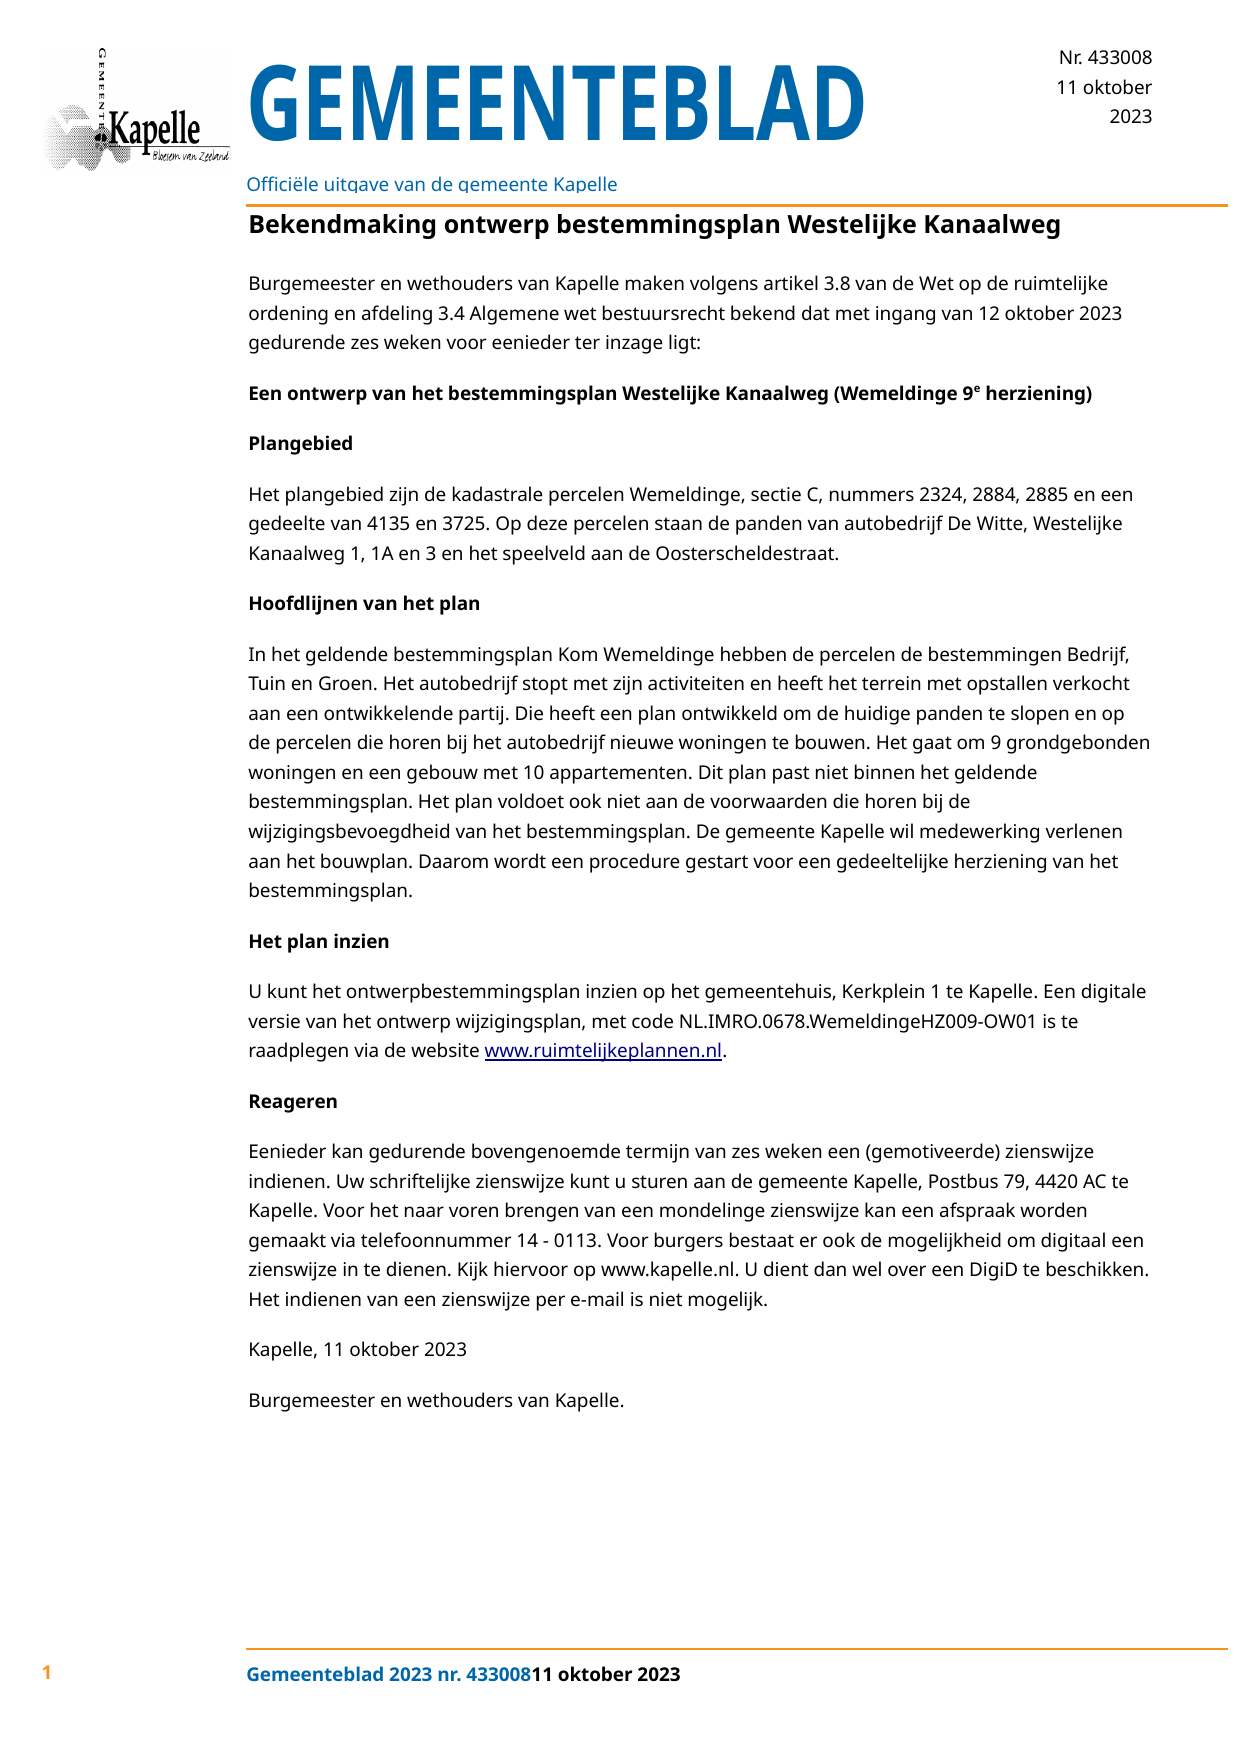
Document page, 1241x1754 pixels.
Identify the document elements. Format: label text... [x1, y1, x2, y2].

text In het geldende bestemmingsplan Kom Wemeldinge hebben de percelen de bestemmingen Bedrijf, Tuin en Groen. Het autobedrijf stopt met zijn activiteiten en heeft het terrein met opstallen verkocht aan een ontwikkelende partij. Die heeft een plan ontwikkeld om de huidige panden te slopen en op de percelen die horen bij het autobedrijf nieuwe woningen te bouwen. Het gaat om 9 grondgebonden woningen en een gebouw met 10 appartementen. Dit plan past niet binnen het geldende bestemmingsplan. Het plan voldoet ook niet aan de voorwaarden die horen bij de wijzigingsbevoegdheid van het bestemmingsplan. De gemeente Kapelle wil medewerking verlenen aan het bouwplan. Daarom wordt een procedure gestart voor een gedeeltelijke herziening van het bestemmingsplan. [248, 641, 1152, 903]
text Reageren [248, 1088, 1152, 1113]
text U kunt het ontwerpbestemmingsplan inzien op het gemeentehuis, Kerkplein 1 te Kapelle. Een digitale versie van het ontwerp wijzigingsplan, met code NL.IMRO.0678.WemeldingeHZ009-OW01 is te raadplegen via de website www.ruimtelijkeplannen.nl. [248, 978, 1152, 1063]
text Het plangebied zijn de kadastrale percelen Wemeldinge, sectie C, nummers 2324, 2884, 2885 en een gedeelte van 4135 en 3725. Op deze percelen staan de panden van autobedrijf De Witte, Westelijke Kanaalweg 1, 1A en 3 en het speelveld aan de Oosterscheldestraat. [248, 481, 1152, 566]
text Burgemeester en wethouders van Kapelle. [248, 1387, 1152, 1413]
text Het plan inzien [248, 928, 1152, 953]
text Burgemeester en wethouders van Kapelle maken volgens artikel 3.8 van de Wet op de ruimtelijke ordening en afdeling 3.4 Algemene wet bestuursrecht bekend dat met ingang van 12 oktober 2023 gedurende zes weken voor eenieder ter inzage ligt: [248, 270, 1152, 355]
text Bekendmaking ontwerp bestemmingsplan Westelijke Kanaalweg [248, 207, 1152, 241]
text Plangebied [248, 430, 1152, 456]
picture [41, 47, 231, 172]
text Hoofdlijnen van het plan [248, 590, 1152, 616]
text Een ontwerp van het bestemmingsplan Westelijke Kanaalweg (Wemeldinge 9e herziening) [248, 380, 1152, 406]
text Eenieder kan gedurende bovengenoemde termijn van zes weken een (gemotiveerde) zienswijze indienen. Uw schriftelijke zienswijze kunt u sturen aan de gemeente Kapelle, Postbus 79, 4420 AC te Kapelle. Voor het naar voren brengen van een mondelinge zienswijze kan een afspraak worden gemaakt via telefoonnummer 14 - 0113. Voor burgers bestaat er ook de mogelijkheid om digitaal een zienswijze in te dienen. Kijk hiervoor op www.kapelle.nl. U dient dan wel over een DigiD te beschikken. Het indienen van een zienswijze per e-mail is niet mogelijk. [248, 1138, 1152, 1312]
text Kapelle, 11 oktober 2023 [248, 1337, 1152, 1362]
